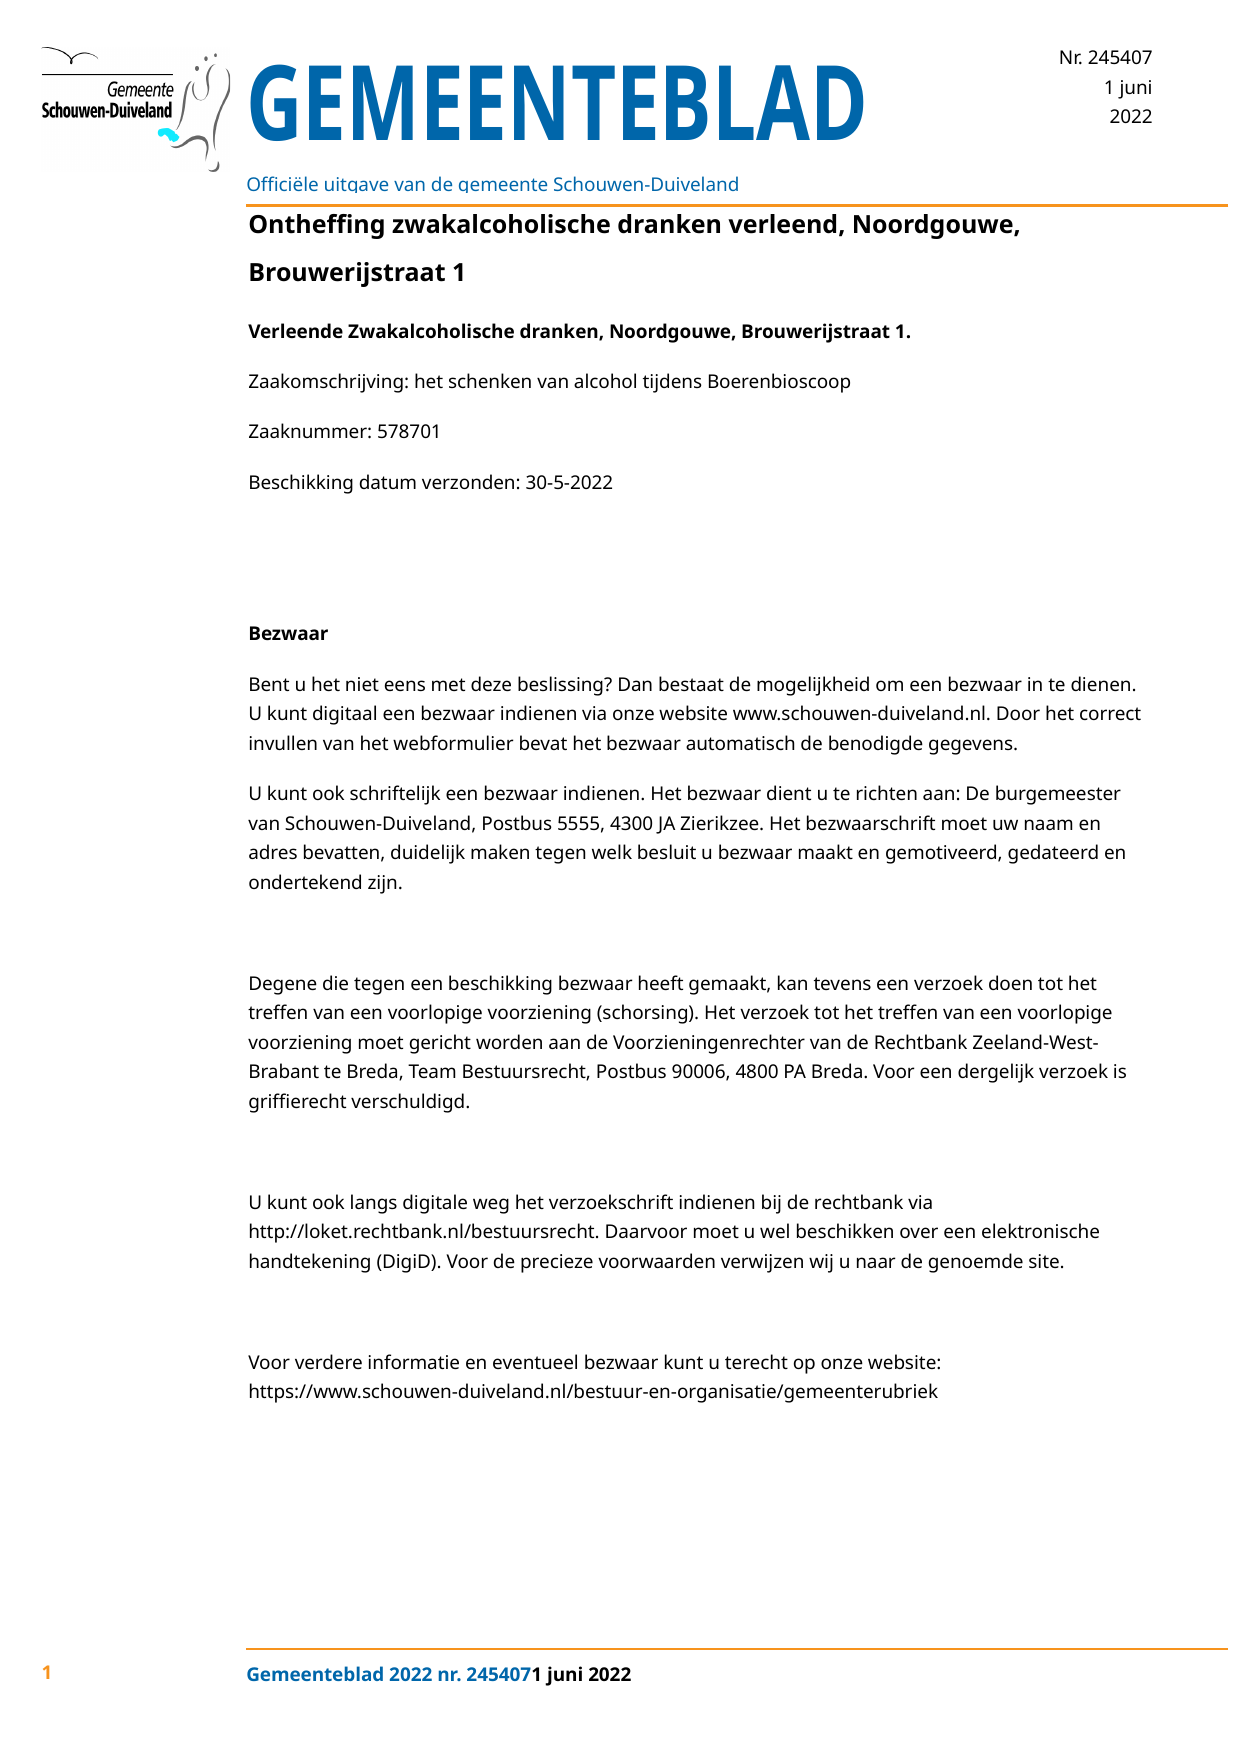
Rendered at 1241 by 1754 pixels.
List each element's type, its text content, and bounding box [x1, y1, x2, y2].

text Beschikking datum verzonden: 30-5-2022 [248, 469, 1152, 495]
text Bent u het niet eens met deze beslissing? Dan bestaat de mogelijkheid om een bezwaar in te dienen. U kunt digitaal een bezwaar indienen via onze website www.schouwen-duiveland.nl. Door het correct invullen van het webformulier bevat het bezwaar automatisch de benodigde gegevens. [248, 671, 1152, 756]
text Degene die tegen een beschikking bezwaar heeft gemaakt, kan tevens een verzoek doen tot het treffen van een voorlopige voorziening (schorsing). Het verzoek tot het treffen van een voorlopige voorziening moet gericht worden aan de Voorzieningenrechter van de Rechtbank Zeeland-West-Brabant te Breda, Team Bestuursrecht, Postbus 90006, 4800 PA Breda. Voor een dergelijk verzoek is griffierecht verschuldigd. [248, 970, 1152, 1114]
text Ontheffing zwakalcoholische dranken verleend, Noordgouwe, Brouwerijstraat 1 [248, 207, 1152, 288]
text U kunt ook langs digitale weg het verzoekschrift indienen bij de rechtbank via http://loket.rechtbank.nl/bestuursrecht. Daarvoor moet u wel beschikken over een elektronische handtekening (DigiD). Voor de precieze voorwaarden verwijzen wij u naar de genoemde site. [248, 1189, 1152, 1274]
text Zaaknummer: 578701 [248, 419, 1152, 444]
text Voor verdere informatie en eventueel bezwaar kunt u terecht op onze website: https://www.schouwen-duiveland.nl/bestuur-en-organisatie/gemeenterubriek [248, 1349, 1152, 1404]
picture [41, 47, 231, 172]
text Zaakomschrijving: het schenken van alcohol tijdens Boerenbioscoop [248, 368, 1152, 394]
text U kunt ook schriftelijk een bezwaar indienen. Het bezwaar dient u te richten aan: De burgemeester van Schouwen-Duiveland, Postbus 5555, 4300 JA Zierikzee. Het bezwaarschrift moet uw naam en adres bevatten, duidelijk maken tegen welk besluit u bezwaar maakt en gemotiveerd, gedateerd en ondertekend zijn. [248, 780, 1152, 895]
text Verleende Zwakalcoholische dranken, Noordgouwe, Brouwerijstraat 1. [248, 318, 1152, 344]
text Bezwaar [248, 620, 1152, 646]
